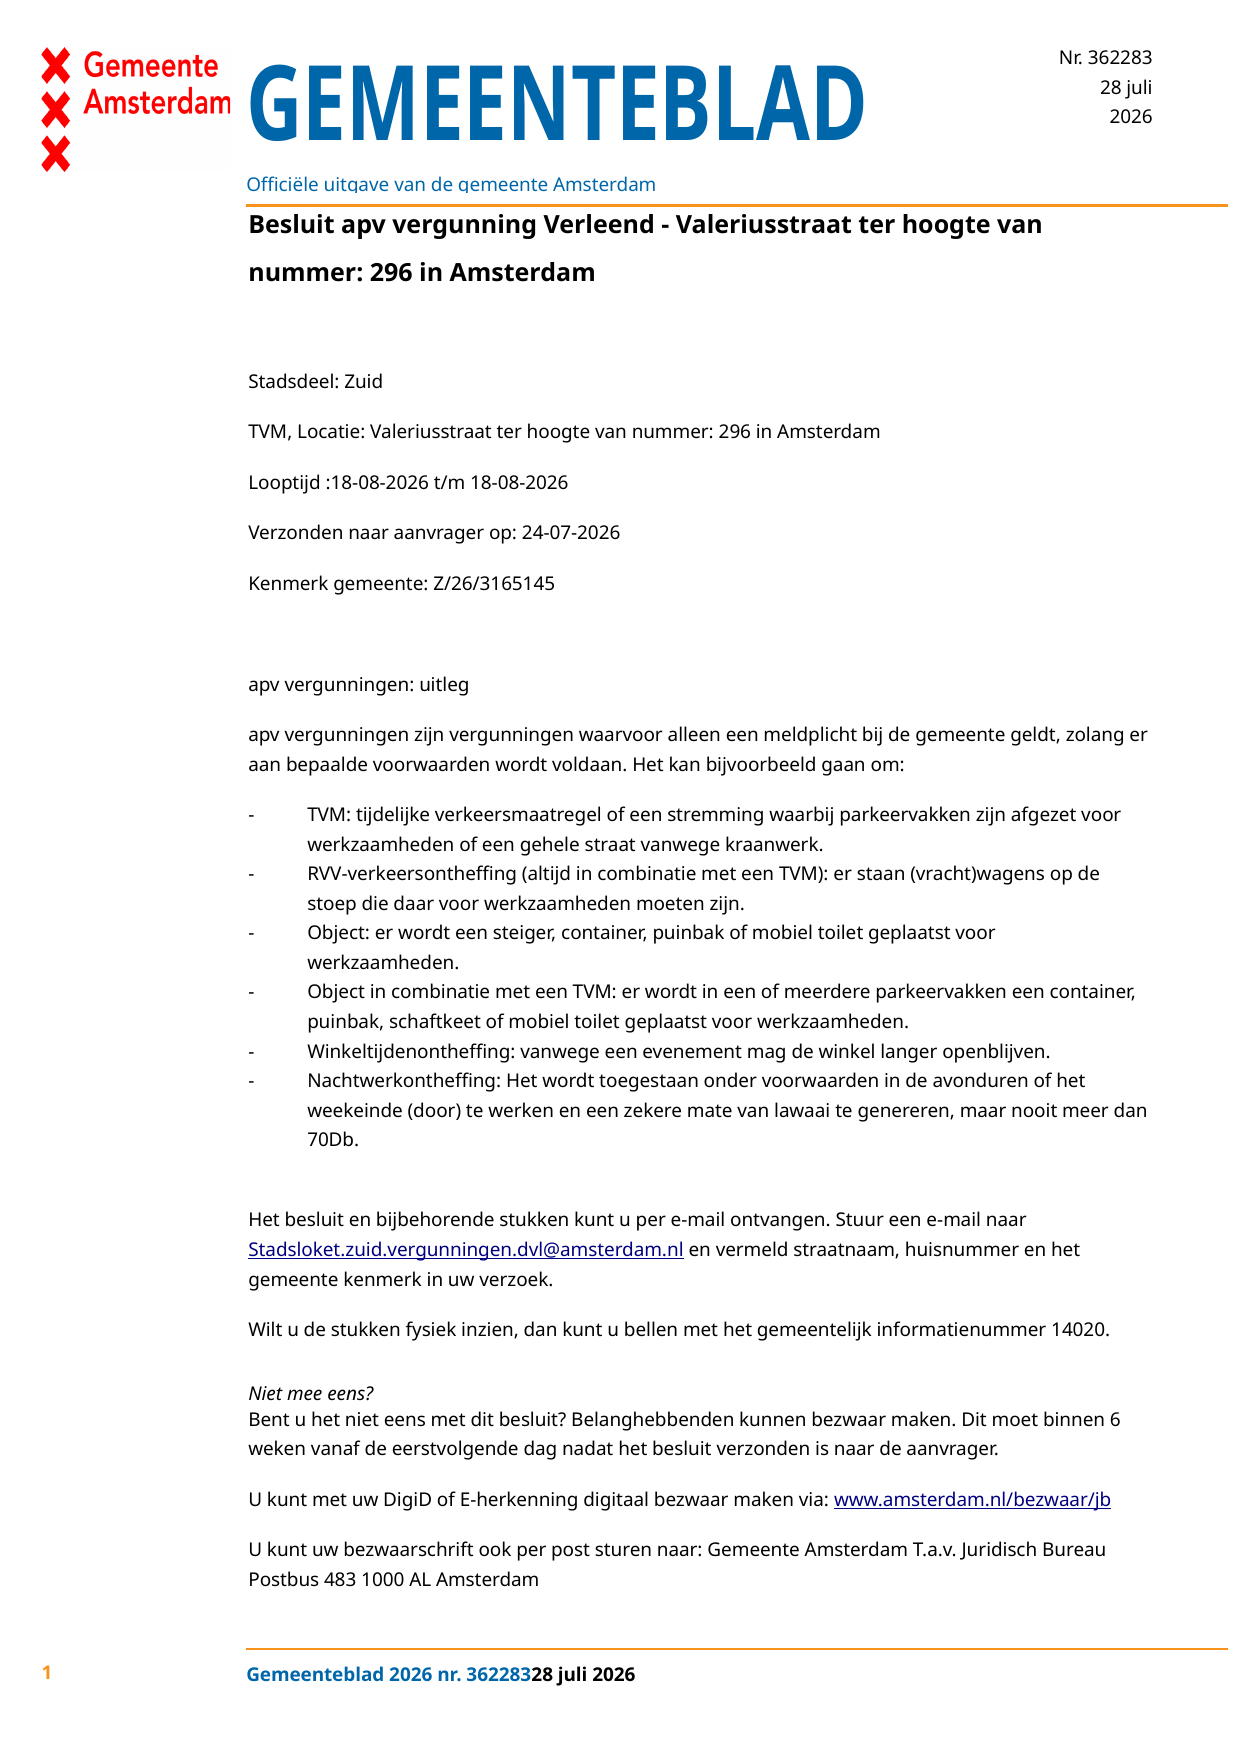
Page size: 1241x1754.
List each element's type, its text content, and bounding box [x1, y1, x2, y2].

text Looptijd :18-08-2026 t/m 18-08-2026 [248, 469, 1152, 495]
text Het besluit en bijbehorende stukken kunt u per e-mail ontvangen. Stuur een e-mail naar Stadsloket.zuid.vergunningen.dvl@amsterdam.nl en vermeld straatnaam, huisnummer en het gemeente kenmerk in uw verzoek. [248, 1207, 1152, 1292]
list TVM: tijdelijke verkeersmaatregel of een stremming waarbij parkeervakken zijn afgezet voor werkzaamheden of een gehele straat vanwege kraanwerk. [248, 801, 1152, 857]
list Object in combinatie met een TVM: er wordt in een of meerdere parkeervakken een container, puinbak, schaftkeet of mobiel toilet geplaatst voor werkzaamheden. [248, 979, 1152, 1034]
text apv vergunningen: uitleg [248, 671, 1152, 697]
text Kenmerk gemeente: Z/26/3165145 [248, 570, 1152, 596]
text Bent u het niet eens met dit besluit? Belanghebbenden kunnen bezwaar maken. Dit moet binnen 6 weken vanaf de eerstvolgende dag nadat het besluit verzonden is naar de aanvrager. [248, 1406, 1152, 1461]
list Object: er wordt een steiger, container, puinbak of mobiel toilet geplaatst voor werkzaamheden. [248, 919, 1152, 975]
list RVV-verkeersontheffing (altijd in combinatie met een TVM): er staan (vracht)wagens op de stoep die daar voor werkzaamheden moeten zijn. [248, 860, 1152, 916]
picture [41, 47, 231, 172]
text Niet mee eens? [248, 1380, 1152, 1406]
text Besluit apv vergunning Verleend - Valeriusstraat ter hoogte van nummer: 296 in Amsterdam [248, 207, 1152, 288]
list Nachtwerkontheffing: Het wordt toegestaan onder voorwaarden in de avonduren of het weekeinde (door) te werken en een zekere mate van lawaai te genereren, maar nooit meer dan 70Db. [248, 1067, 1152, 1152]
list Winkeltijdenontheffing: vanwege een evenement mag de winkel langer openblijven. [248, 1038, 1152, 1064]
text TVM, Locatie: Valeriusstraat ter hoogte van nummer: 296 in Amsterdam [248, 419, 1152, 444]
text Wilt u de stukken fysiek inzien, dan kunt u bellen met het gemeentelijk informatienummer 14020. [248, 1316, 1152, 1342]
text U kunt uw bezwaarschrift ook per post sturen naar: Gemeente Amsterdam T.a.v. Juridisch Bureau Postbus 483 1000 AL Amsterdam [248, 1536, 1152, 1592]
text Stadsdeel: Zuid [248, 368, 1152, 394]
text apv vergunningen zijn vergunningen waarvoor alleen een meldplicht bij de gemeente geldt, zolang er aan bepaalde voorwaarden wordt voldaan. Het kan bijvoorbeeld gaan om: [248, 721, 1152, 777]
text U kunt met uw DigiD of E-herkenning digitaal bezwaar maken via: www.amsterdam.nl/bezwaar/jb [248, 1486, 1152, 1512]
text Verzonden naar aanvrager op: 24-07-2026 [248, 519, 1152, 545]
